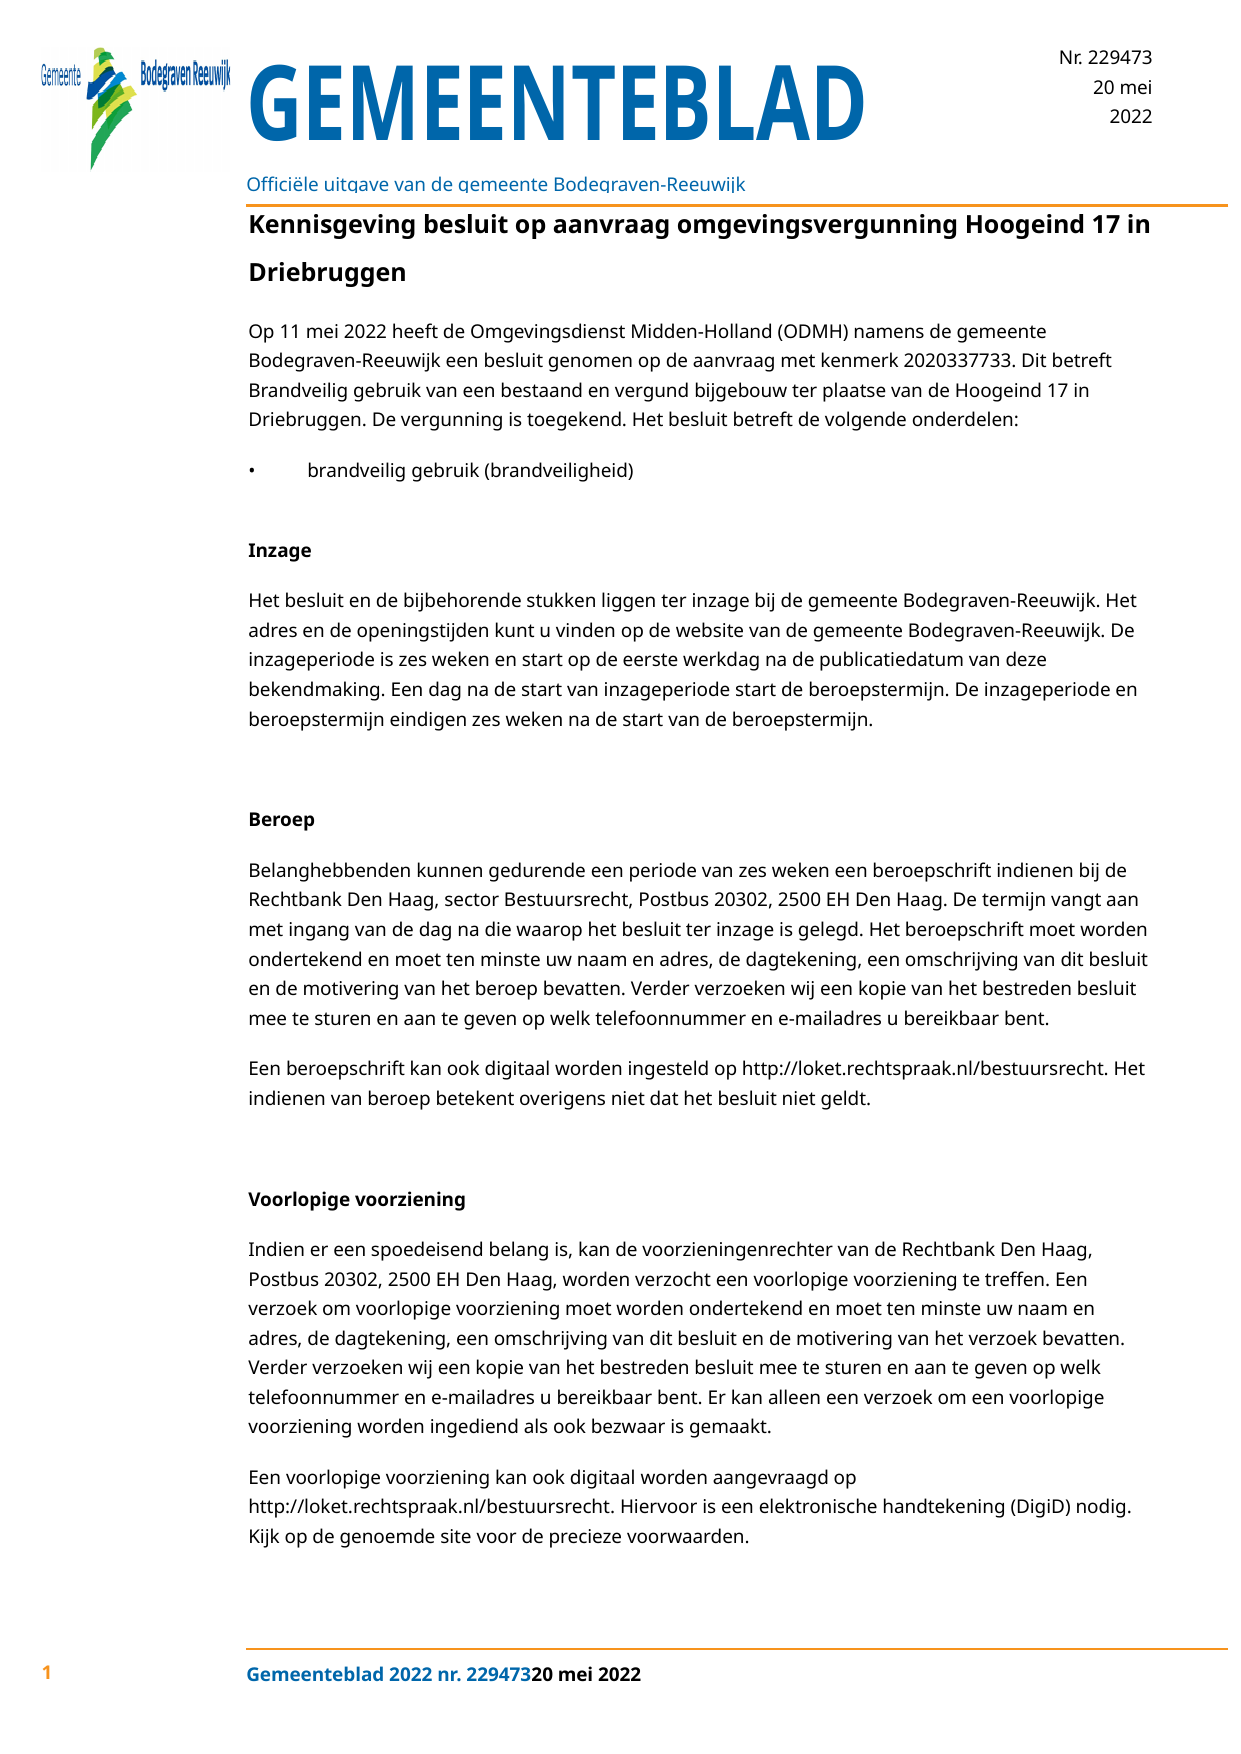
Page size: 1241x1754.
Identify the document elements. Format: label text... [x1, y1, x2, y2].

text Belanghebbenden kunnen gedurende een periode van zes weken een beroepschrift indienen bij de Rechtbank Den Haag, sector Bestuursrecht, Postbus 20302, 2500 EH Den Haag. De termijn vangt aan met ingang van de dag na die waarop het besluit ter inzage is gelegd. Het beroepschrift moet worden ondertekend en moet ten minste uw naam en adres, de dagtekening, een omschrijving van dit besluit en de motivering van het beroep bevatten. Verder verzoeken wij een kopie van het bestreden besluit mee te sturen en aan te geven op welk telefoonnummer en e-mailadres u bereikbaar bent. [248, 857, 1152, 1031]
text Voorlopige voorziening [248, 1186, 1152, 1212]
text Een beroepschrift kan ook digitaal worden ingesteld op http://loket.rechtspraak.nl/bestuursrecht. Het indienen van beroep betekent overigens niet dat het besluit niet geldt. [248, 1055, 1152, 1111]
list brandveilig gebruik (brandveiligheid) [248, 457, 1152, 483]
text Beroep [248, 807, 1152, 832]
picture [41, 47, 231, 172]
text Een voorlopige voorziening kan ook digitaal worden aangevraagd op http://loket.rechtspraak.nl/bestuursrecht. Hiervoor is een elektronische handtekening (DigiD) nodig. Kijk op de genoemde site voor de precieze voorwaarden. [248, 1464, 1152, 1549]
text Op 11 mei 2022 heeft de Omgevingsdienst Midden-Holland (ODMH) namens de gemeente Bodegraven-Reeuwijk een besluit genomen op de aanvraag met kenmerk 2020337733. Dit betreft Brandveilig gebruik van een bestaand en vergund bijgebouw ter plaatse van de Hoogeind 17 in Driebruggen. De vergunning is toegekend. Het besluit betreft de volgende onderdelen: [248, 318, 1152, 432]
text Kennisgeving besluit op aanvraag omgevingsvergunning Hoogeind 17 in Driebruggen [248, 207, 1152, 288]
text Indien er een spoedeisend belang is, kan de voorzieningenrechter van de Rechtbank Den Haag, Postbus 20302, 2500 EH Den Haag, worden verzocht een voorlopige voorziening te treffen. Een verzoek om voorlopige voorziening moet worden ondertekend en moet ten minste uw naam en adres, de dagtekening, een omschrijving van dit besluit en de motivering van het verzoek bevatten. Verder verzoeken wij een kopie van het bestreden besluit mee te sturen en aan te geven op welk telefoonnummer en e-mailadres u bereikbaar bent. Er kan alleen een verzoek om een voorlopige voorziening worden ingediend als ook bezwaar is gemaakt. [248, 1236, 1152, 1439]
text Het besluit en de bijbehorende stukken liggen ter inzage bij de gemeente Bodegraven-Reeuwijk. Het adres en de openingstijden kunt u vinden op de website van de gemeente Bodegraven-Reeuwijk. De inzageperiode is zes weken en start op de eerste werkdag na de publicatiedatum van deze bekendmaking. Een dag na de start van inzageperiode start de beroepstermijn. De inzageperiode en beroepstermijn eindigen zes weken na de start van de beroepstermijn. [248, 587, 1152, 732]
text Inzage [248, 537, 1152, 563]
